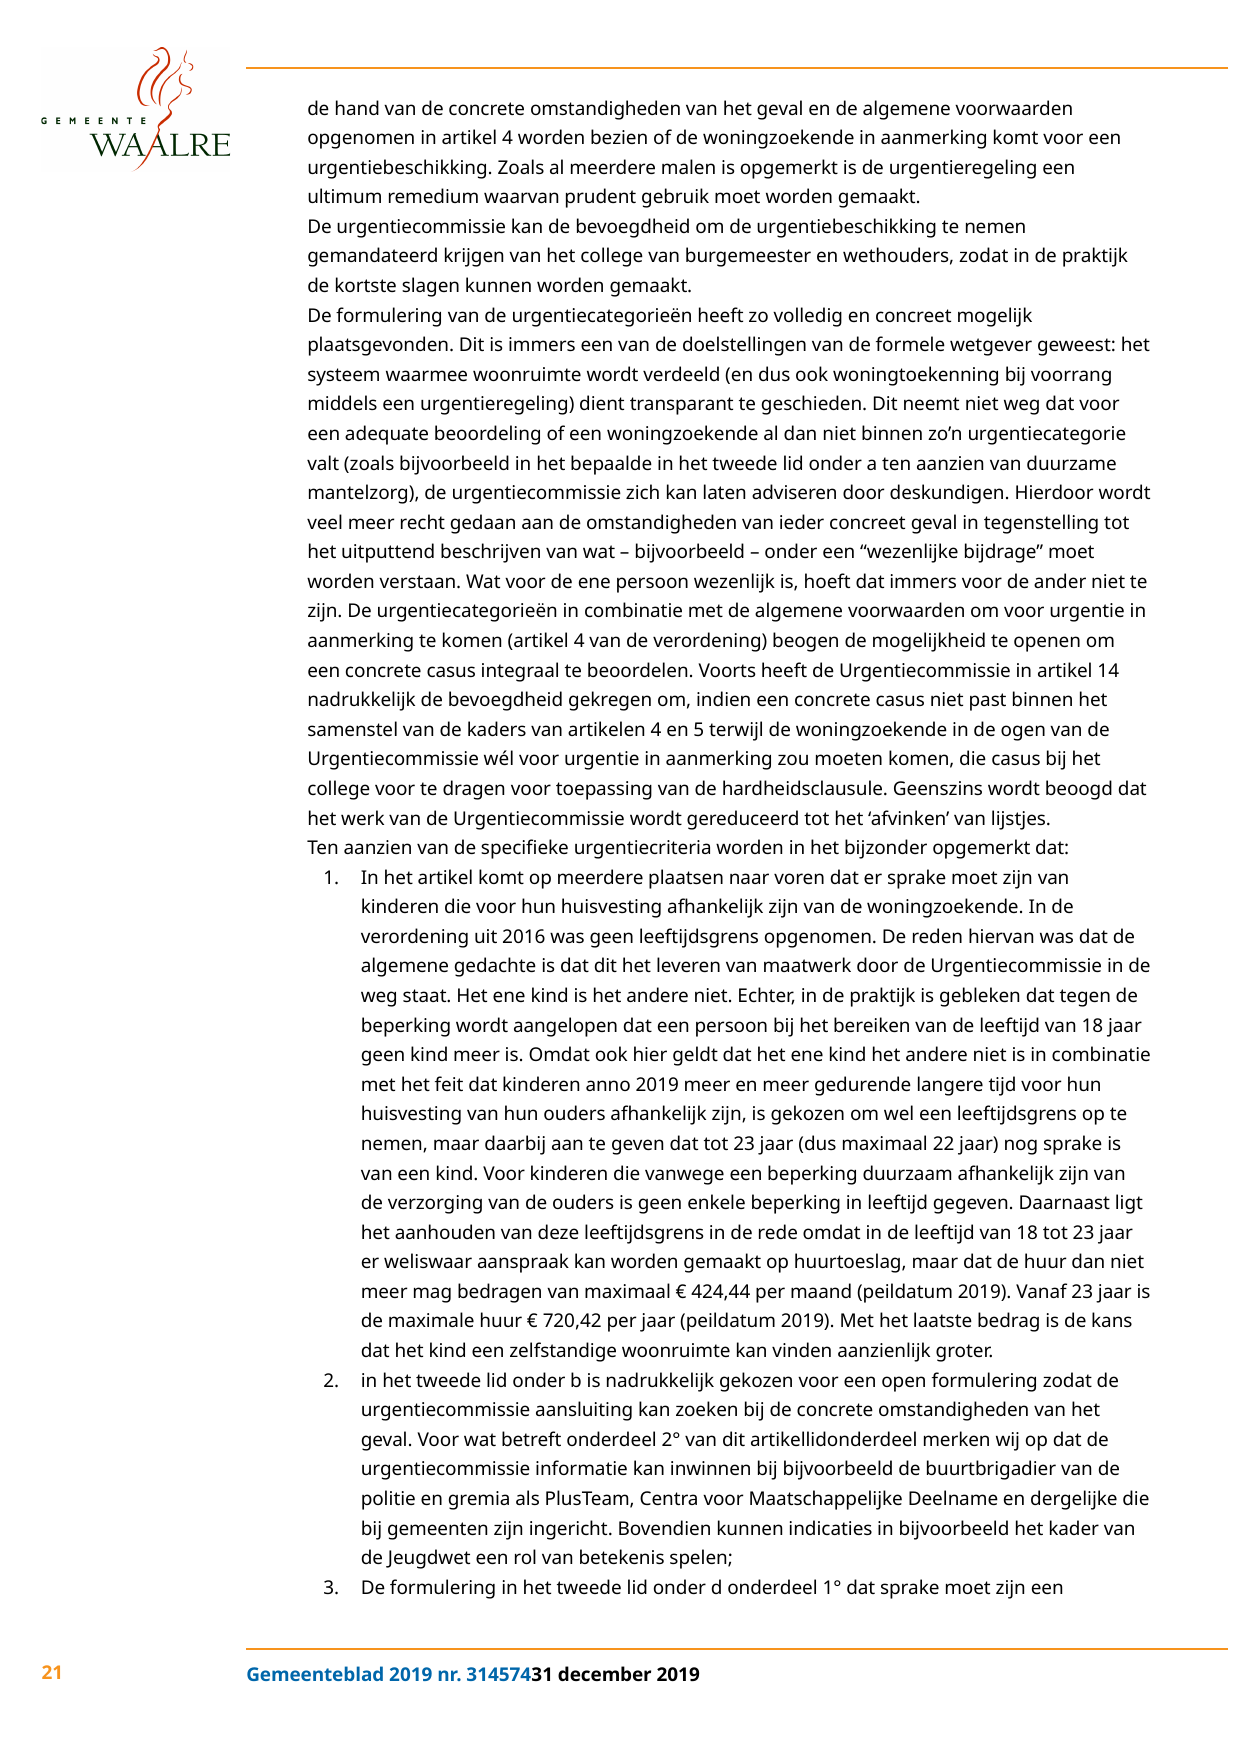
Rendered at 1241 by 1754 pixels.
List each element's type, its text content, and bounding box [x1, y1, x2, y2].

list de hand van de concrete omstandigheden van het geval en de algemene voorwaarden opgenomen in artikel 4 worden bezien of de woningzoekende in aanmerking komt voor een urgentiebeschikking. Zoals al meerdere malen is opgemerkt is de urgentieregeling een ultimum remedium waarvan prudent gebruik moet worden gemaakt. [248, 95, 1152, 209]
list Ten aanzien van de specifieke urgentiecriteria worden in het bijzonder opgemerkt dat: [248, 834, 1152, 860]
list In het artikel komt op meerdere plaatsen naar voren dat er sprake moet zijn van kinderen die voor hun huisvesting afhankelijk zijn van de woningzoekende. In de verordening uit 2016 was geen leeftijdsgrens opgenomen. De reden hiervan was dat de algemene gedachte is dat dit het leveren van maatwerk door de Urgentiecommissie in de weg staat. Het ene kind is het andere niet. Echter, in de praktijk is gebleken dat tegen de beperking wordt aangelopen dat een persoon bij het bereiken van de leeftijd van 18 jaar geen kind meer is. Omdat ook hier geldt dat het ene kind het andere niet is in combinatie met het feit dat kinderen anno 2019 meer en meer gedurende langere tijd voor hun huisvesting van hun ouders afhankelijk zijn, is gekozen om wel een leeftijdsgrens op te nemen, maar daarbij aan te geven dat tot 23 jaar (dus maximaal 22 jaar) nog sprake is van een kind. Voor kinderen die vanwege een beperking duurzaam afhankelijk zijn van de verzorging van de ouders is geen enkele beperking in leeftijd gegeven. Daarnaast ligt het aanhouden van deze leeftijdsgrens in de rede omdat in de leeftijd van 18 tot 23 jaar er weliswaar aanspraak kan worden gemaakt op huurtoeslag, maar dat de huur dan niet meer mag bedragen van maximaal € 424,44 per maand (peildatum 2019). Vanaf 23 jaar is de maximale huur € 720,42 per jaar (peildatum 2019). Met het laatste bedrag is de kans dat het kind een zelfstandige woonruimte kan vinden aanzienlijk groter. [323, 864, 1152, 1363]
picture [41, 47, 231, 172]
list De formulering in het tweede lid onder d onderdeel 1° dat sprake moet zijn een [323, 1574, 1152, 1600]
list De urgentiecommissie kan de bevoegdheid om de urgentiebeschikking te nemen gemandateerd krijgen van het college van burgemeester en wethouders, zodat in de praktijk de kortste slagen kunnen worden gemaakt. [248, 213, 1152, 298]
list De formulering van de urgentiecategorieën heeft zo volledig en concreet mogelijk plaatsgevonden. Dit is immers een van de doelstellingen van de formele wetgever geweest: het systeem waarmee woonruimte wordt verdeeld (en dus ook woningtoekenning bij voorrang middels een urgentieregeling) dient transparant te geschieden. Dit neemt niet weg dat voor een adequate beoordeling of een woningzoekende al dan niet binnen zo’n urgentiecategorie valt (zoals bijvoorbeeld in het bepaalde in het tweede lid onder a ten aanzien van duurzame mantelzorg), de urgentiecommissie zich kan laten adviseren door deskundigen. Hierdoor wordt veel meer recht gedaan aan de omstandigheden van ieder concreet geval in tegenstelling tot het uitputtend beschrijven van wat – bijvoorbeeld – onder een “wezenlijke bijdrage” moet worden verstaan. Wat voor de ene persoon wezenlijk is, hoeft dat immers voor de ander niet te zijn. De urgentiecategorieën in combinatie met de algemene voorwaarden om voor urgentie in aanmerking te komen (artikel 4 van de verordening) beogen de mogelijkheid te openen om een concrete casus integraal te beoordelen. Voorts heeft de Urgentiecommissie in artikel 14 nadrukkelijk de bevoegdheid gekregen om, indien een concrete casus niet past binnen het samenstel van de kaders van artikelen 4 en 5 terwijl de woningzoekende in de ogen van de Urgentiecommissie wél voor urgentie in aanmerking zou moeten komen, die casus bij het college voor te dragen voor toepassing van de hardheidsclausule. Geenszins wordt beoogd dat het werk van de Urgentiecommissie wordt gereduceerd tot het ‘afvinken’ van lijstjes. [248, 302, 1152, 831]
list in het tweede lid onder b is nadrukkelijk gekozen voor een open formulering zodat de urgentiecommissie aansluiting kan zoeken bij de concrete omstandigheden van het geval. Voor wat betreft onderdeel 2° van dit artikellidonderdeel merken wij op dat de urgentiecommissie informatie kan inwinnen bij bijvoorbeeld de buurtbrigadier van de politie en gremia als PlusTeam, Centra voor Maatschappelijke Deelname en dergelijke die bij gemeenten zijn ingericht. Bovendien kunnen indicaties in bijvoorbeeld het kader van de Jeugdwet een rol van betekenis spelen; [323, 1367, 1152, 1570]
